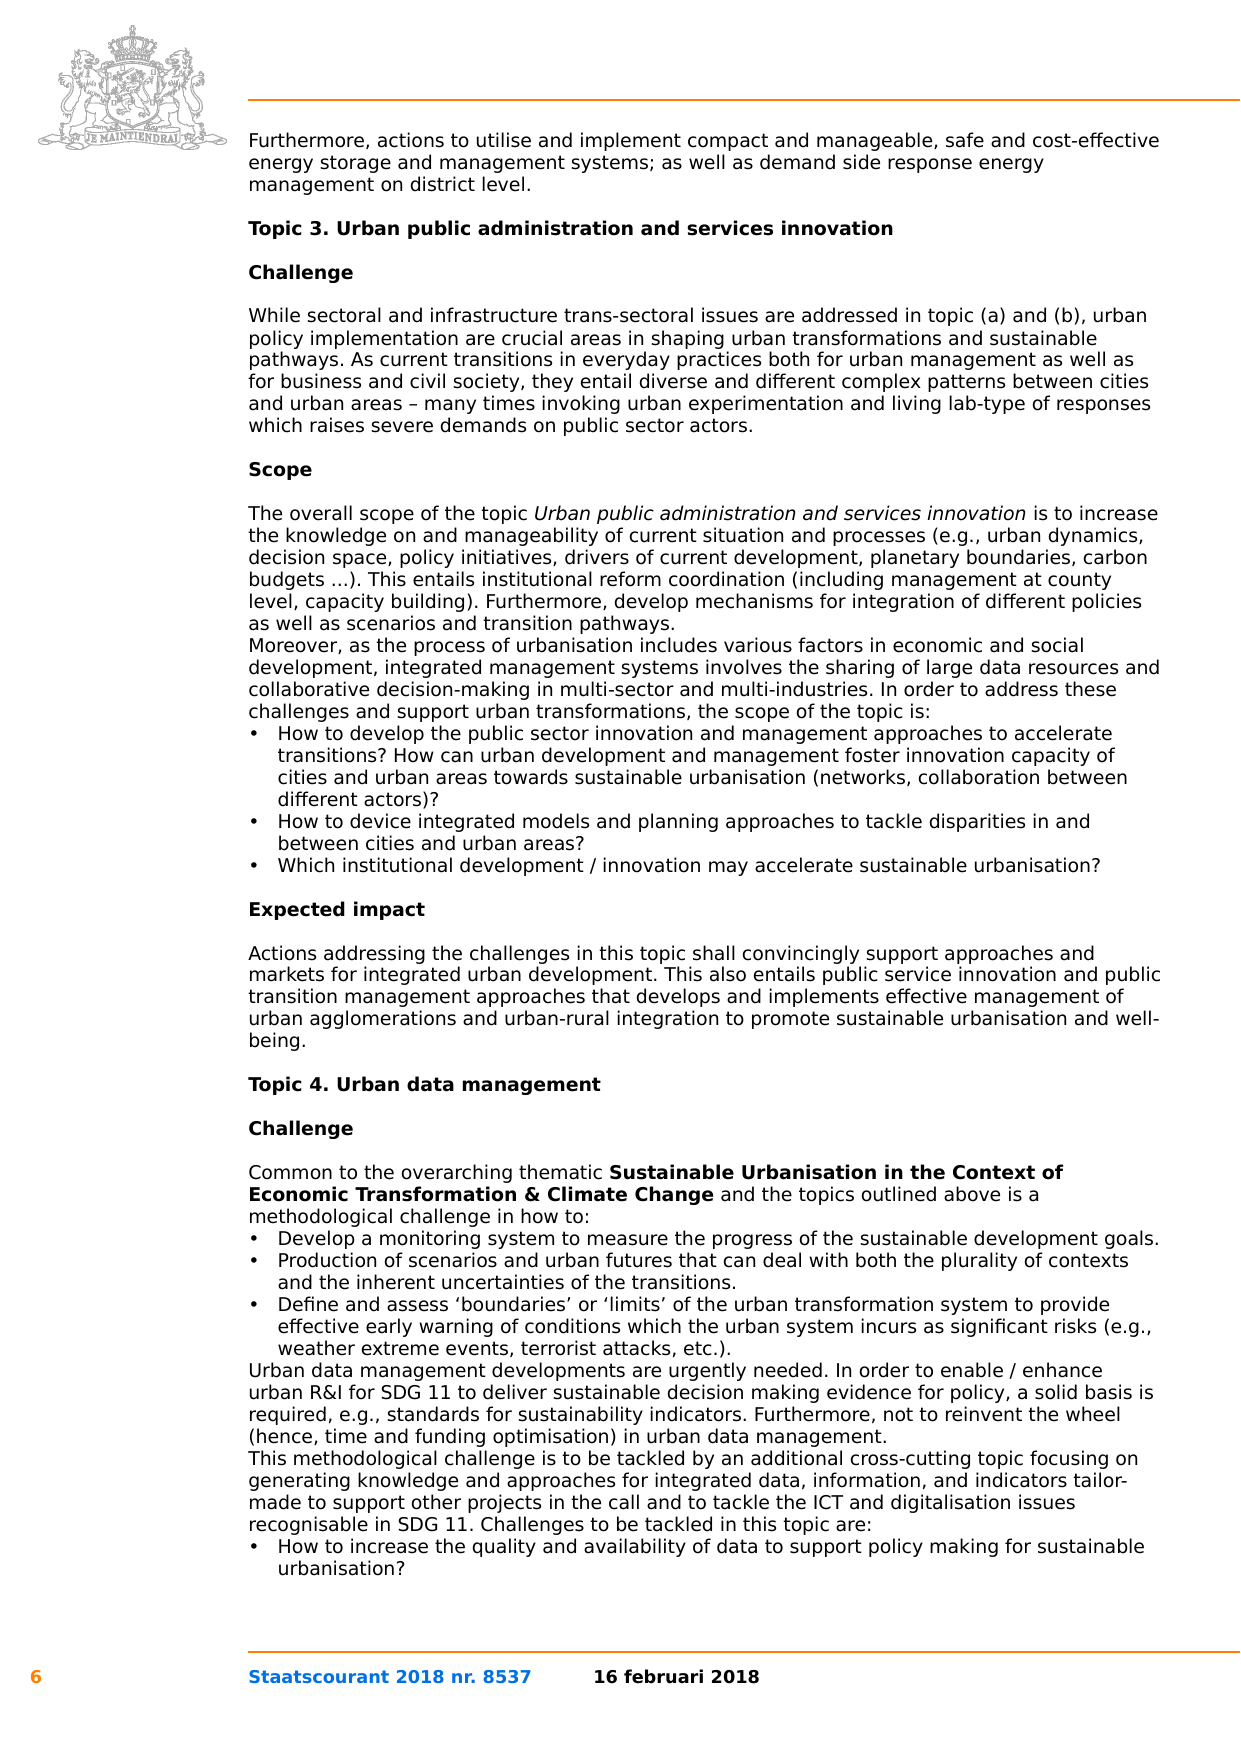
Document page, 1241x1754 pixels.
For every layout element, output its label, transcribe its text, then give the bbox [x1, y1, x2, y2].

subtitle Expected impact [248, 898, 1163, 921]
subtitle Topic 4. Urban data management [248, 1074, 1163, 1096]
text While sectoral and infrastructure trans-sectoral issues are addressed in topic (a) and (b), urban policy implementation are crucial areas in shaping urban transformations and sustainable pathways. As current transitions in everyday practices both for urban management as well as for business and civil society, they entail diverse and different complex patterns between cities and urban areas – many times invoking urban experimentation and living lab-type of responses which raises severe demands on public sector actors. [248, 305, 1163, 437]
text • Production of scenarios and urban futures that can deal with both the plurality of contexts and the inherent uncertainties of the transitions. [248, 1250, 1163, 1294]
text • How to device integrated models and planning approaches to tackle disparities in and between cities and urban areas? [248, 811, 1163, 855]
subtitle Challenge [248, 262, 1163, 283]
text Furthermore, actions to utilise and implement compact and manageable, safe and cost-effective energy storage and management systems; as well as demand side response energy management on district level. [248, 130, 1163, 196]
picture [38, 25, 227, 150]
text • Which institutional development / innovation may accelerate sustainable urbanisation? [248, 855, 1163, 877]
text The overall scope of the topic Urban public administration and services innovation is to increase the knowledge on and manageability of current situation and processes (e.g., urban dynamics, decision space, policy initiatives, drivers of current development, planetary boundaries, carbon budgets ...). This entails institutional reform coordination (including management at county level, capacity building). Furthermore, develop mechanisms for integration of different policies as well as scenarios and transition pathways. [248, 503, 1163, 635]
text • Define and assess ‘boundaries’ or ‘limits’ of the urban transformation system to provide effective early warning of conditions which the urban system incurs as significant risks (e.g., weather extreme events, terrorist attacks, etc.). [248, 1294, 1163, 1360]
text • How to develop the public sector innovation and management approaches to accelerate transitions? How can urban development and management foster innovation capacity of cities and urban areas towards sustainable urbanisation (networks, collaboration between different actors)? [248, 723, 1163, 811]
text Common to the overarching thematic Sustainable Urbanisation in the Context of Economic Transformation & Climate Change and the topics outlined above is a methodological challenge in how to: [248, 1162, 1163, 1228]
text Urban data management developments are urgently needed. In order to enable / enhance urban R&I for SDG 11 to deliver sustainable decision making evidence for policy, a solid basis is required, e.g., standards for sustainability indicators. Furthermore, not to reinvent the wheel (hence, time and funding optimisation) in urban data management. [248, 1360, 1163, 1448]
subtitle Topic 3. Urban public administration and services innovation [248, 218, 1163, 240]
text • Develop a monitoring system to measure the progress of the sustainable development goals. [248, 1228, 1163, 1250]
subtitle Scope [248, 459, 1163, 481]
text Moreover, as the process of urbanisation includes various factors in economic and social development, integrated management systems involves the sharing of large data resources and collaborative decision-making in multi-sector and multi-industries. In order to address these challenges and support urban transformations, the scope of the topic is: [248, 635, 1163, 723]
text This methodological challenge is to be tackled by an additional cross-cutting topic focusing on generating knowledge and approaches for integrated data, information, and indicators tailor-made to support other projects in the call and to tackle the ICT and digitalisation issues recognisable in SDG 11. Challenges to be tackled in this topic are: [248, 1448, 1163, 1536]
subtitle Challenge [248, 1118, 1163, 1140]
text • How to increase the quality and availability of data to support policy making for sustainable urbanisation? [248, 1536, 1163, 1579]
text Actions addressing the challenges in this topic shall convincingly support approaches and markets for integrated urban development. This also entails public service innovation and public transition management approaches that develops and implements effective management of urban agglomerations and urban-rural integration to promote sustainable urbanisation and well-being. [248, 942, 1163, 1052]
